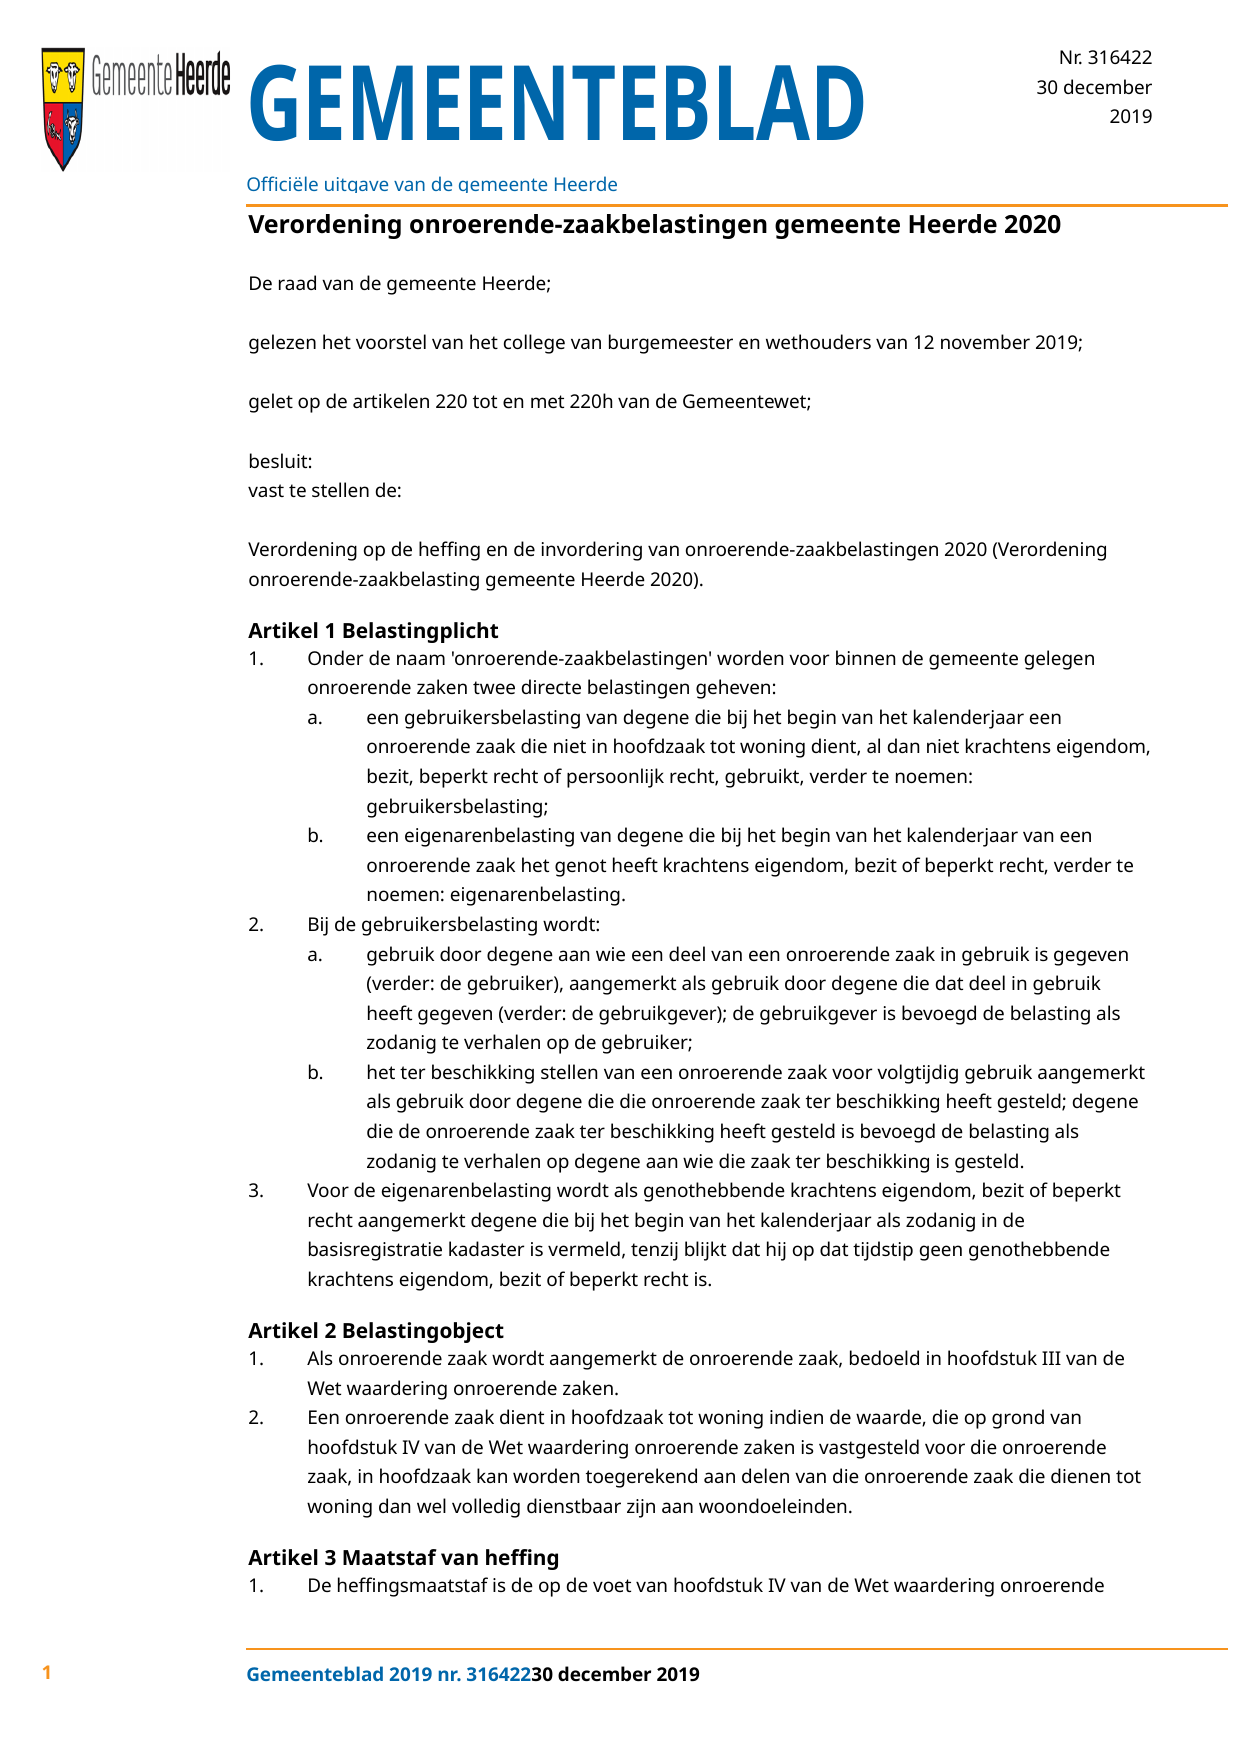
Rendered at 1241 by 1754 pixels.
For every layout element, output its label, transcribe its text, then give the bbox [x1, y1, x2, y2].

text Artikel 1 Belastingplicht [248, 617, 1152, 645]
text De raad van de gemeente Heerde; [248, 270, 1152, 296]
text gelezen het voorstel van het college van burgemeester en wethouders van 12 november 2019; [248, 329, 1152, 355]
list Als onroerende zaak wordt aangemerkt de onroerende zaak, bedoeld in hoofdstuk III van de Wet waardering onroerende zaken. [248, 1345, 1152, 1400]
list een gebruikersbelasting van degene die bij het begin van het kalenderjaar een onroerende zaak die niet in hoofdzaak tot woning dient, al dan niet krachtens eigendom, bezit, beperkt recht of persoonlijk recht, gebruikt, verder te noemen: gebruikersbelasting; [307, 704, 1152, 819]
text Artikel 3 Maatstaf van heffing [248, 1543, 1152, 1572]
text besluit: [248, 448, 1152, 473]
list gebruik door degene aan wie een deel van een onroerende zaak in gebruik is gegeven (verder: de gebruiker), aangemerkt als gebruik door degene die dat deel in gebruik heeft gegeven (verder: de gebruikgever); de gebruikgever is bevoegd de belasting als zodanig te verhalen op de gebruiker; [307, 941, 1152, 1055]
text vast te stellen de: [248, 477, 1152, 503]
list Voor de eigenarenbelasting wordt als genothebbende krachtens eigendom, bezit of beperkt recht aangemerkt degene die bij het begin van het kalenderjaar als zodanig in de basisregistratie kadaster is vermeld, tenzij blijkt dat hij op dat tijdstip geen genothebbende krachtens eigendom, bezit of beperkt recht is. [248, 1177, 1152, 1292]
text Verordening op de heffing en de invordering van onroerende-zaakbelastingen 2020 (Verordening onroerende-zaakbelasting gemeente Heerde 2020). [248, 537, 1152, 592]
text Verordening onroerende-zaakbelastingen gemeente Heerde 2020 [248, 207, 1152, 241]
list Onder de naam 'onroerende-zaakbelastingen' worden voor binnen de gemeente gelegen onroerende zaken twee directe belastingen geheven: [248, 645, 1152, 700]
text Artikel 2 Belastingobject [248, 1317, 1152, 1345]
list Bij de gebruikersbelasting wordt: [248, 911, 1152, 937]
list Een onroerende zaak dient in hoofdzaak tot woning indien de waarde, die op grond van hoofdstuk IV van de Wet waardering onroerende zaken is vastgesteld voor die onroerende zaak, in hoofdzaak kan worden toegerekend aan delen van die onroerende zaak die dienen tot woning dan wel volledig dienstbaar zijn aan woondoeleinden. [248, 1404, 1152, 1519]
picture [41, 47, 231, 172]
list een eigenarenbelasting van degene die bij het begin van het kalenderjaar van een onroerende zaak het genot heeft krachtens eigendom, bezit of beperkt recht, verder te noemen: eigenarenbelasting. [307, 822, 1152, 907]
list De heffingsmaatstaf is de op de voet van hoofdstuk IV van de Wet waardering onroerende [248, 1572, 1152, 1598]
text gelet op de artikelen 220 tot en met 220h van de Gemeentewet; [248, 389, 1152, 414]
list het ter beschikking stellen van een onroerende zaak voor volgtijdig gebruik aangemerkt als gebruik door degene die die onroerende zaak ter beschikking heeft gesteld; degene die de onroerende zaak ter beschikking heeft gesteld is bevoegd de belasting als zodanig te verhalen op degene aan wie die zaak ter beschikking is gesteld. [307, 1059, 1152, 1174]
